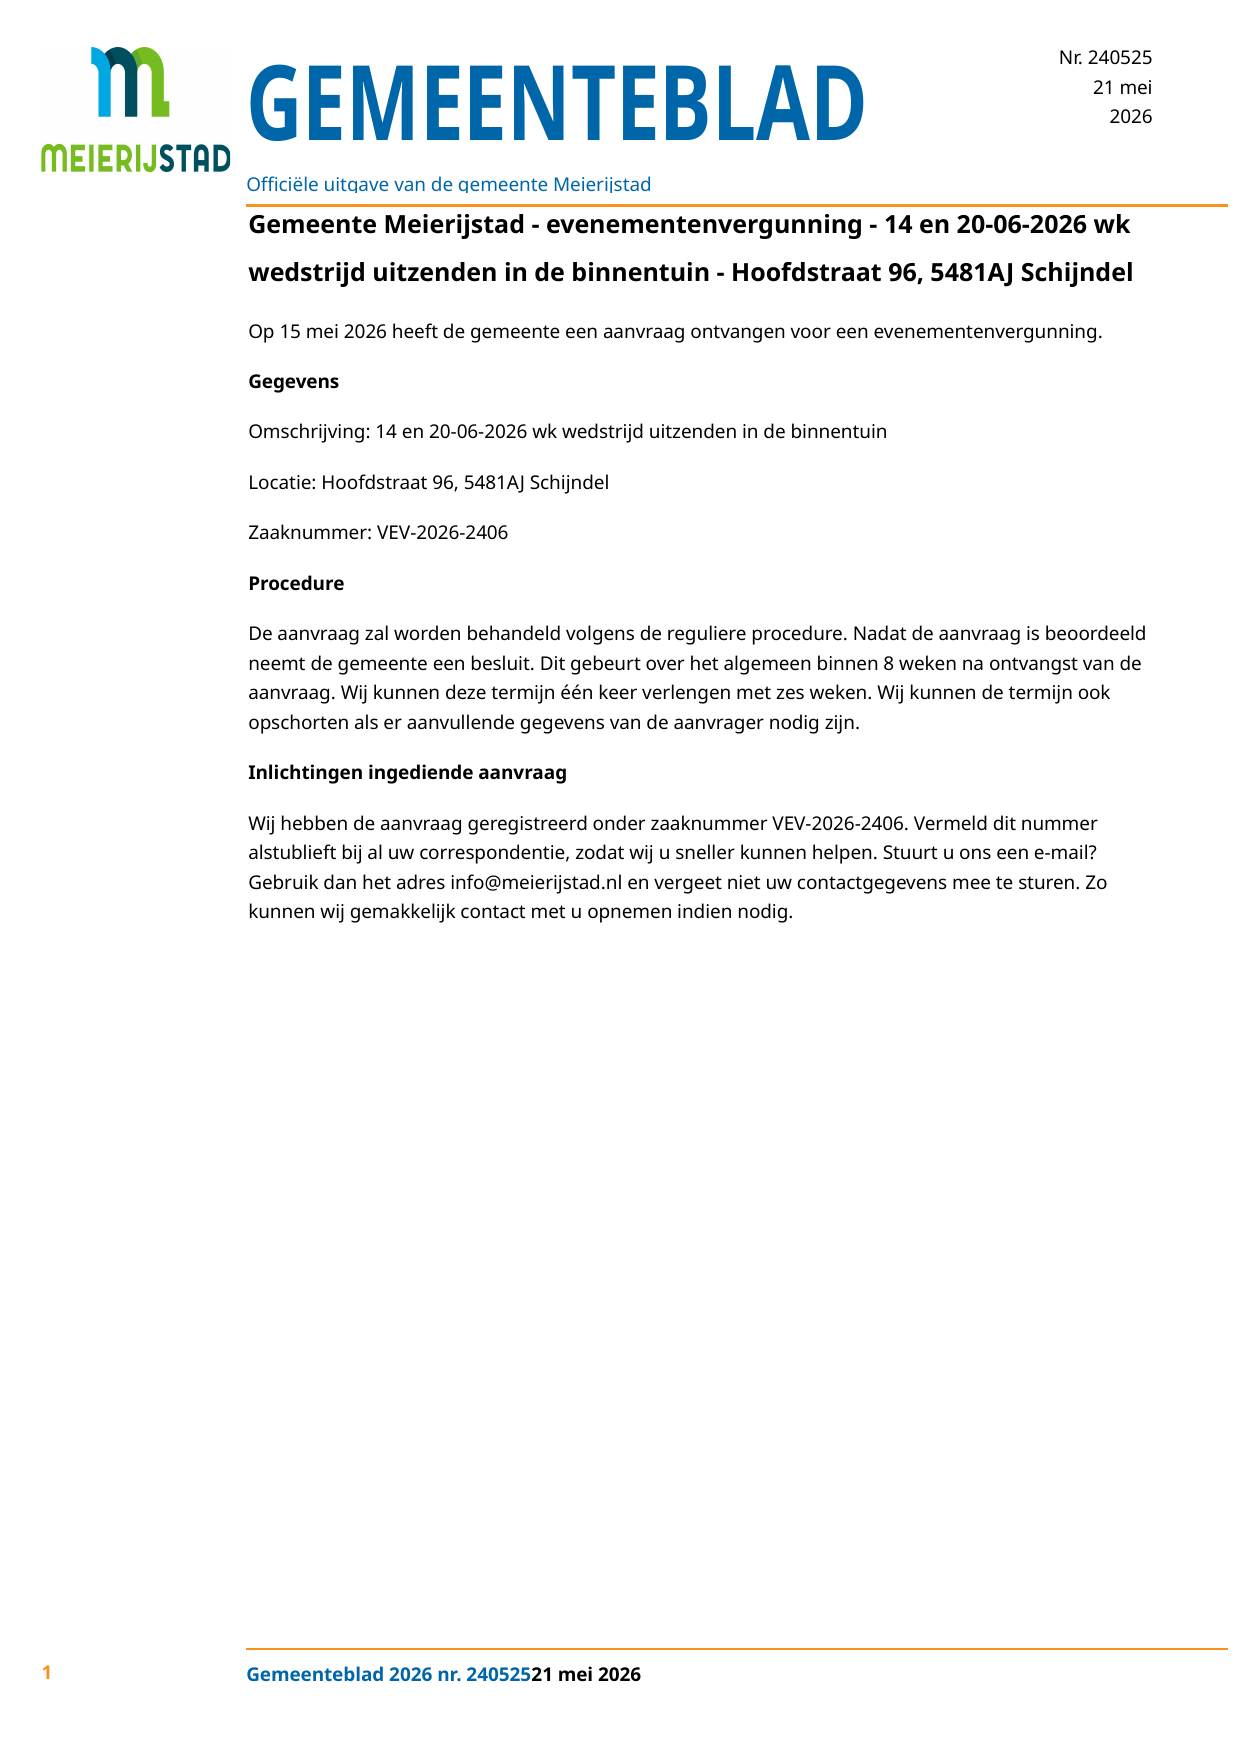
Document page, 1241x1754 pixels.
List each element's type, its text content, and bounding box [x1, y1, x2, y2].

text Inlichtingen ingediende aanvraag [248, 759, 1152, 785]
picture [41, 47, 231, 172]
text De aanvraag zal worden behandeld volgens de reguliere procedure. Nadat de aanvraag is beoordeeld neemt de gemeente een besluit. Dit gebeurt over het algemeen binnen 8 weken na ontvangst van de aanvraag. Wij kunnen deze termijn één keer verlengen met zes weken. Wij kunnen de termijn ook opschorten als er aanvullende gegevens van de aanvrager nodig zijn. [248, 620, 1152, 735]
text Omschrijving: 14 en 20-06-2026 wk wedstrijd uitzenden in de binnentuin [248, 419, 1152, 444]
text Op 15 mei 2026 heeft de gemeente een aanvraag ontvangen voor een evenementenvergunning. [248, 318, 1152, 344]
text Locatie: Hoofdstraat 96, 5481AJ Schijndel [248, 469, 1152, 495]
text Zaaknummer: VEV-2026-2406 [248, 519, 1152, 545]
text Gegevens [248, 368, 1152, 394]
text Procedure [248, 570, 1152, 596]
text Gemeente Meierijstad - evenementenvergunning - 14 en 20-06-2026 wk wedstrijd uitzenden in de binnentuin - Hoofdstraat 96, 5481AJ Schijndel [248, 207, 1152, 288]
text Wij hebben de aanvraag geregistreerd onder zaaknummer VEV-2026-2406. Vermeld dit nummer alstublieft bij al uw correspondentie, zodat wij u sneller kunnen helpen. Stuurt u ons een e-mail? Gebruik dan het adres info@meierijstad.nl en vergeet niet uw contactgegevens mee te sturen. Zo kunnen wij gemakkelijk contact met u opnemen indien nodig. [248, 810, 1152, 924]
